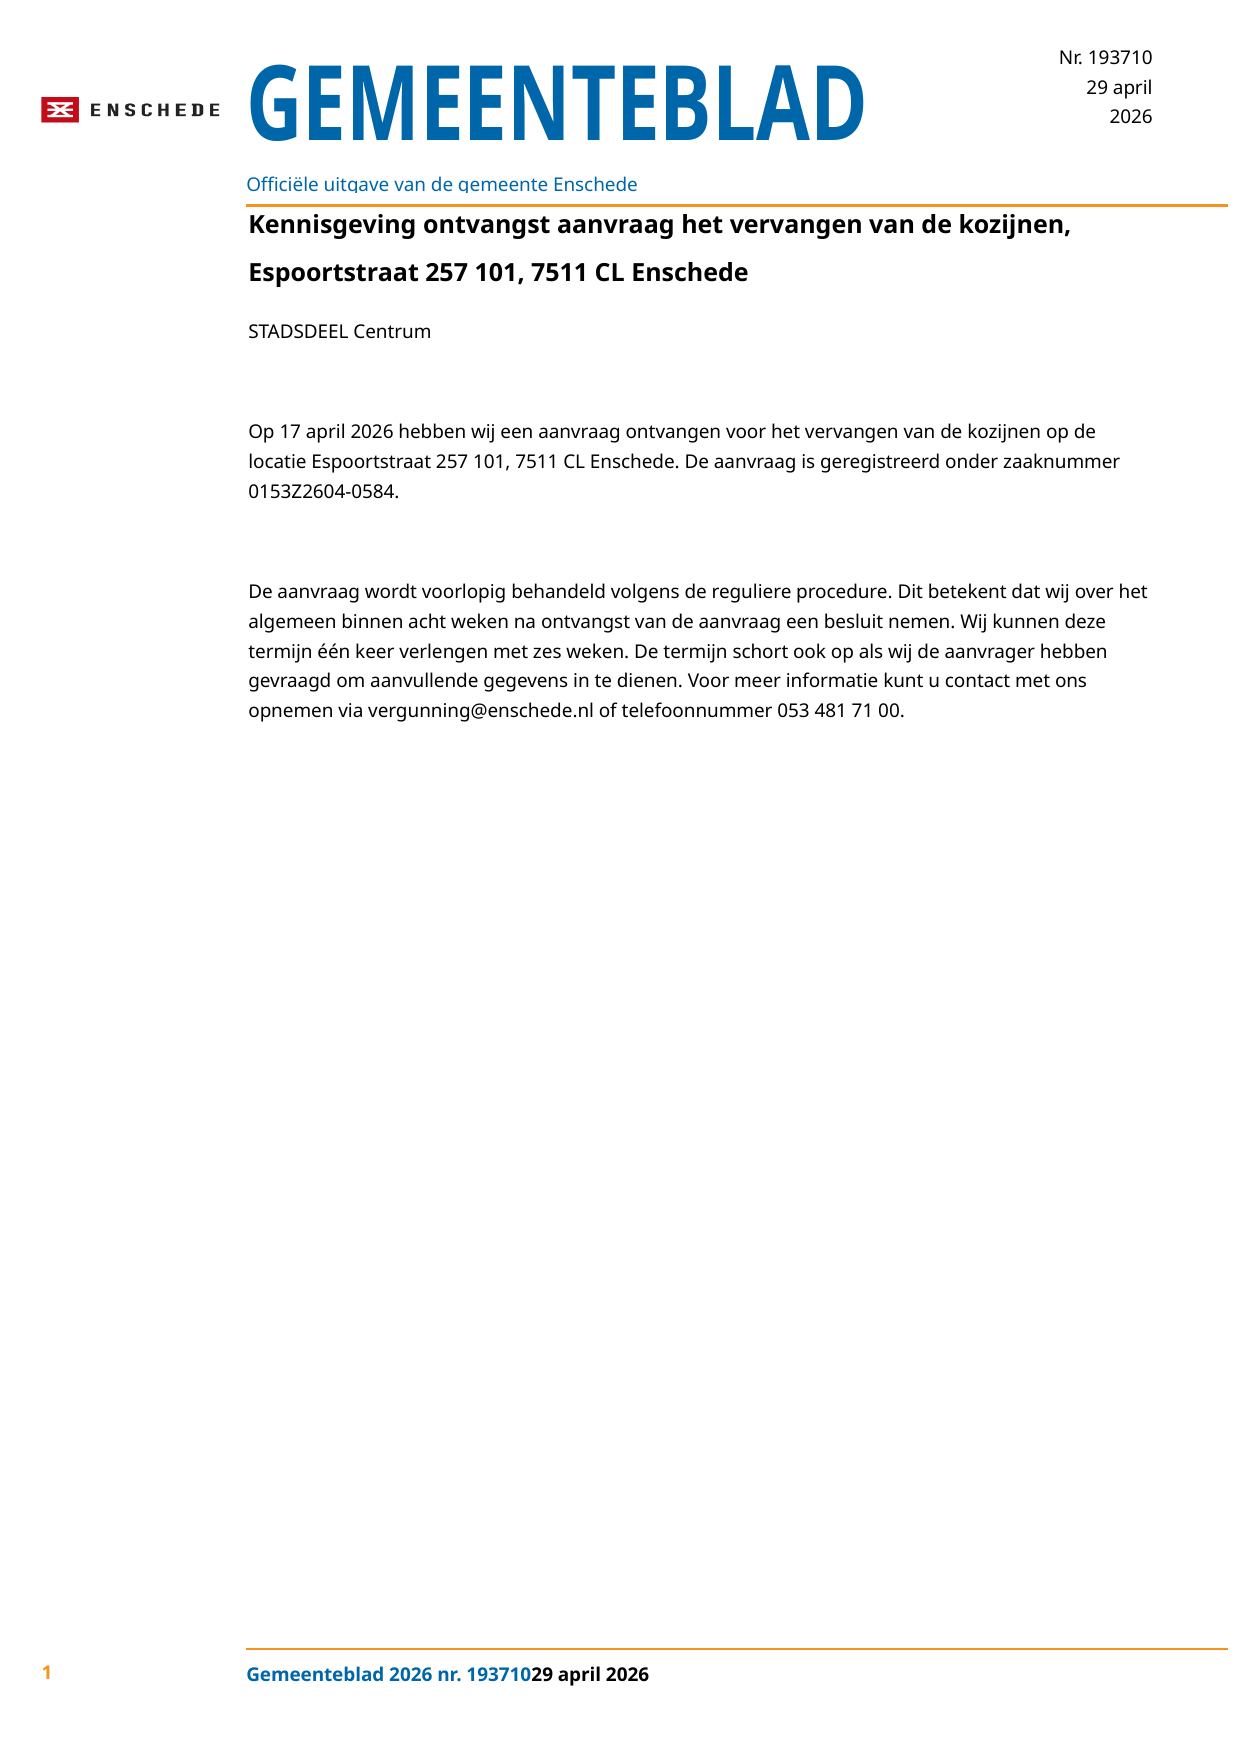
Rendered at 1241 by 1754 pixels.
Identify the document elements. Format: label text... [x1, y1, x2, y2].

text STADSDEEL Centrum [248, 318, 1152, 344]
text Kennisgeving ontvangst aanvraag het vervangen van de kozijnen, Espoortstraat 257 101, 7511 CL Enschede [248, 207, 1152, 288]
text Op 17 april 2026 hebben wij een aanvraag ontvangen voor het vervangen van de kozijnen op de locatie Espoortstraat 257 101, 7511 CL Enschede. De aanvraag is geregistreerd onder zaaknummer 0153Z2604-0584. [248, 419, 1152, 504]
text De aanvraag wordt voorlopig behandeld volgens de reguliere procedure. Dit betekent dat wij over het algemeen binnen acht weken na ontvangst van de aanvraag een besluit nemen. Wij kunnen deze termijn één keer verlengen met zes weken. De termijn schort ook op als wij de aanvrager hebben gevraagd om aanvullende gegevens in te dienen. Voor meer informatie kunt u contact met ons opnemen via vergunning@enschede.nl of telefoonnummer 053 481 71 00. [248, 579, 1152, 723]
picture [41, 47, 231, 172]
